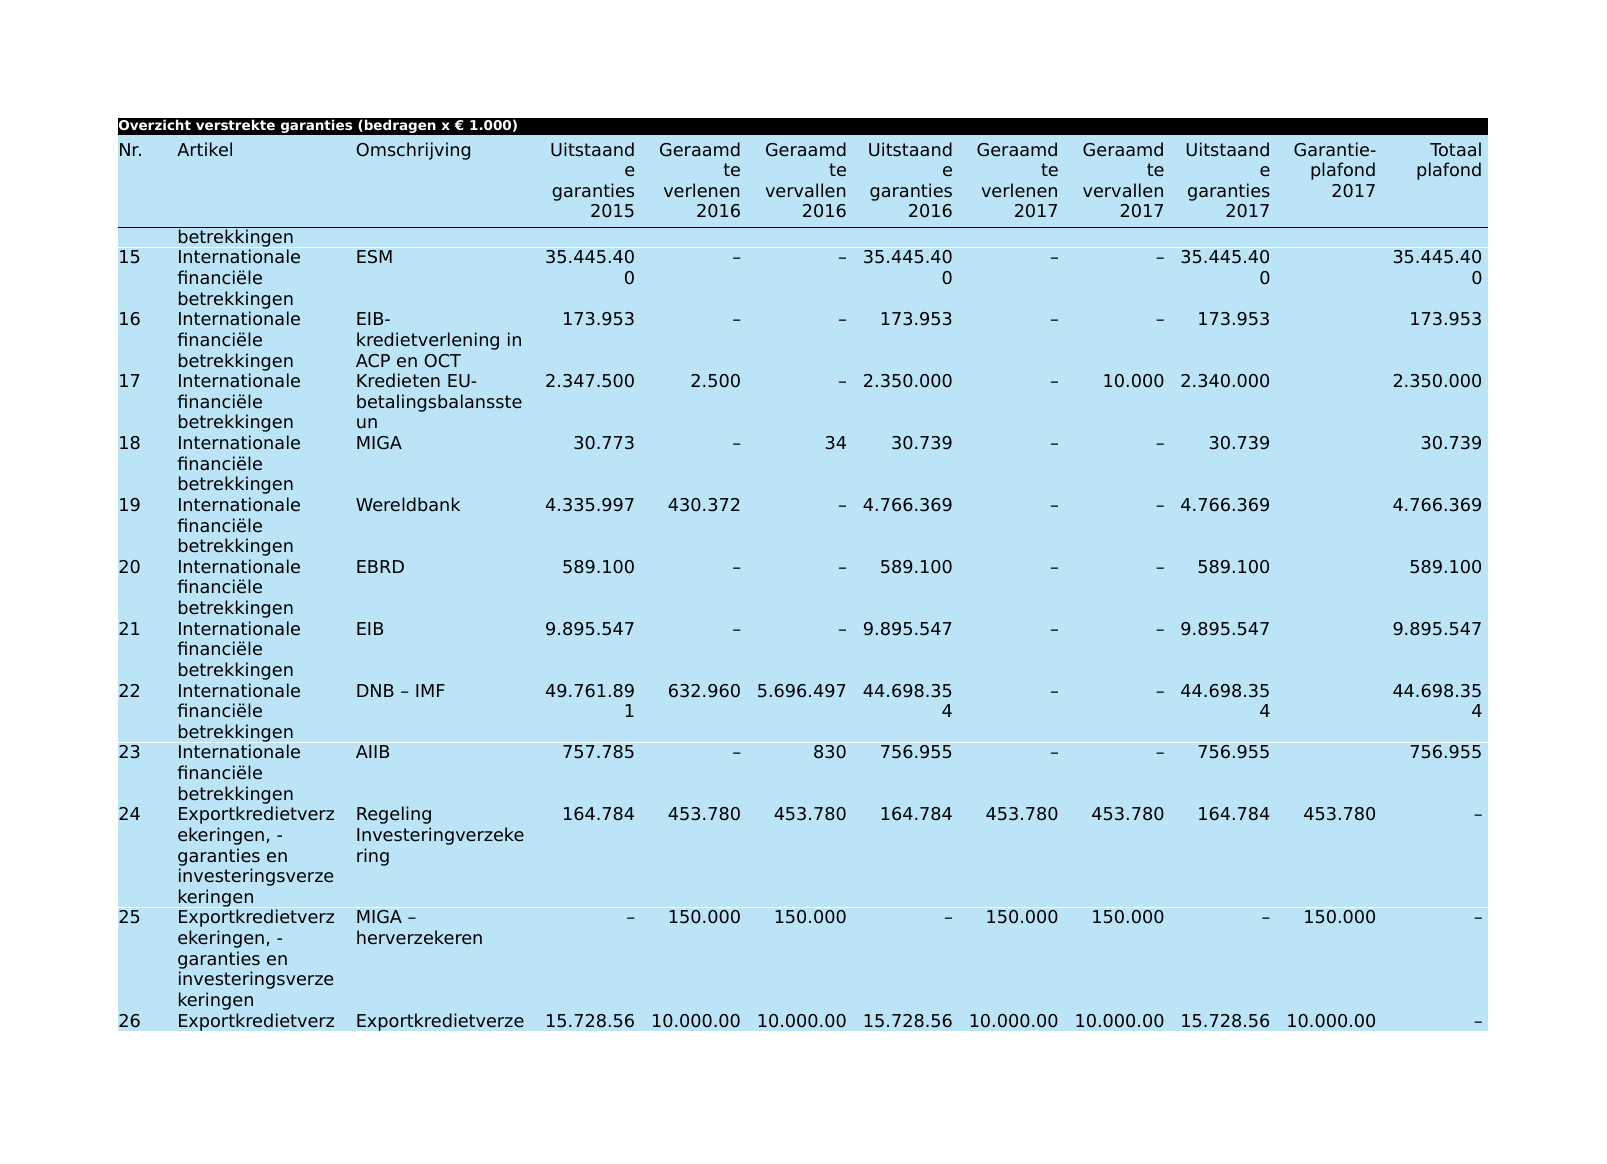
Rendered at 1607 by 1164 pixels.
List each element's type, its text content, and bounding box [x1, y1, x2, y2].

table_cell [1276, 743, 1382, 804]
table_cell 10.000.00 [1064, 1011, 1170, 1031]
table_cell Exportkredietverze [350, 1011, 535, 1031]
table_cell Geraamd te verlenen 2016 [641, 135, 747, 227]
table_cell Internationale financiële betrekkingen [171, 433, 350, 495]
table_cell – [853, 908, 958, 1011]
table_cell ESM [350, 248, 535, 309]
table_cell – [747, 495, 853, 557]
table_cell 756.955 [1382, 743, 1488, 804]
table_cell 20 [118, 557, 171, 619]
table_cell – [641, 557, 747, 619]
table_cell – [1064, 681, 1170, 742]
table_cell 9.895.547 [853, 619, 958, 681]
table_cell – [641, 309, 747, 371]
table_cell 24 [118, 804, 171, 907]
table_cell Internationale financiële betrekkingen [171, 743, 350, 804]
table_cell 17 [118, 371, 171, 433]
table_cell Garantie- plafond 2017 [1276, 135, 1382, 227]
table_cell 44.698.354 [1170, 681, 1276, 742]
table_cell 589.100 [853, 557, 958, 619]
table_cell betrekkingen [171, 228, 350, 247]
table_cell 150.000 [747, 908, 853, 1011]
table_cell 10.000.00 [641, 1011, 747, 1031]
table_cell Artikel [171, 135, 350, 227]
table_cell Wereldbank [350, 495, 535, 557]
table_cell – [747, 309, 853, 371]
table_cell Internationale financiële betrekkingen [171, 681, 350, 742]
table_cell Internationale financiële betrekkingen [171, 309, 350, 371]
table_cell DNB – IMF [350, 681, 535, 742]
table_cell Nr. [118, 135, 171, 227]
table_cell [747, 228, 853, 247]
table_cell 30.739 [1170, 433, 1276, 495]
table_cell [1276, 309, 1382, 371]
table_cell 173.953 [535, 309, 641, 371]
table_cell Exportkredietverz [171, 1011, 350, 1031]
table_cell Internationale financiële betrekkingen [171, 371, 350, 433]
table_cell – [641, 619, 747, 681]
table_cell – [1064, 619, 1170, 681]
table_cell 173.953 [853, 309, 958, 371]
table_cell 25 [118, 908, 171, 1011]
table_cell Omschrijving [350, 135, 535, 227]
table_cell – [641, 433, 747, 495]
table_cell 430.372 [641, 495, 747, 557]
table_cell 453.780 [747, 804, 853, 907]
table_cell – [959, 248, 1064, 309]
table_cell [1276, 433, 1382, 495]
table_cell Totaal plafond [1382, 135, 1488, 227]
table_cell 173.953 [1170, 309, 1276, 371]
table_cell – [1064, 495, 1170, 557]
table_cell [1276, 248, 1382, 309]
table_cell Internationale financiële betrekkingen [171, 495, 350, 557]
table_cell – [641, 743, 747, 804]
table_cell 757.785 [535, 743, 641, 804]
table_cell 26 [118, 1011, 171, 1031]
table_cell EIB [350, 619, 535, 681]
table_cell 589.100 [1170, 557, 1276, 619]
table_cell MIGA – herverzekeren [350, 908, 535, 1011]
table_cell 22 [118, 681, 171, 742]
table_cell – [1064, 248, 1170, 309]
table_cell [1382, 228, 1488, 247]
table_cell [1276, 228, 1382, 247]
table_cell 4.766.369 [1170, 495, 1276, 557]
table_cell – [959, 309, 1064, 371]
table_cell [1276, 681, 1382, 742]
table_cell [535, 228, 641, 247]
table_cell 15.728.56 [853, 1011, 958, 1031]
table_cell 10.000.00 [959, 1011, 1064, 1031]
table_cell [1276, 371, 1382, 433]
table_cell [853, 228, 958, 247]
table_cell – [959, 619, 1064, 681]
table_cell 23 [118, 743, 171, 804]
table_cell [350, 228, 535, 247]
table_cell 9.895.547 [535, 619, 641, 681]
table_cell Uitstaande garanties 2017 [1170, 135, 1276, 227]
table_cell 453.780 [1276, 804, 1382, 907]
table_cell EBRD [350, 557, 535, 619]
table_cell 2.500 [641, 371, 747, 433]
table_cell – [1382, 1011, 1488, 1031]
table_cell 16 [118, 309, 171, 371]
table_cell – [1064, 309, 1170, 371]
table_cell 4.766.369 [853, 495, 958, 557]
table_cell – [747, 248, 853, 309]
table_cell 453.780 [1064, 804, 1170, 907]
table_cell 164.784 [535, 804, 641, 907]
table_cell 164.784 [1170, 804, 1276, 907]
table_cell Uitstaande garanties 2015 [535, 135, 641, 227]
table_cell 34 [747, 433, 853, 495]
table_cell Internationale financiële betrekkingen [171, 557, 350, 619]
table_cell – [959, 371, 1064, 433]
table_cell 19 [118, 495, 171, 557]
table_cell [1276, 495, 1382, 557]
table_cell 632.960 [641, 681, 747, 742]
table_cell 830 [747, 743, 853, 804]
table_cell 9.895.547 [1170, 619, 1276, 681]
table_cell MIGA [350, 433, 535, 495]
table_cell [1064, 228, 1170, 247]
table_cell Internationale financiële betrekkingen [171, 248, 350, 309]
table_header Overzicht verstrekte garanties (bedragen x € 1.000) [118, 118, 1488, 134]
table_cell – [1382, 908, 1488, 1011]
table_cell 453.780 [641, 804, 747, 907]
table_cell 35.445.400 [535, 248, 641, 309]
table_cell – [1064, 743, 1170, 804]
table_cell 10.000.00 [1276, 1011, 1382, 1031]
table_cell – [747, 557, 853, 619]
table_cell Regeling Investeringverzekering [350, 804, 535, 907]
table_cell – [1382, 804, 1488, 907]
table_cell – [535, 908, 641, 1011]
table_cell 2.347.500 [535, 371, 641, 433]
table_cell 589.100 [535, 557, 641, 619]
table_cell 15.728.56 [1170, 1011, 1276, 1031]
table_cell Exportkredietverzekeringen, -garanties en investeringsverzekeringen [171, 908, 350, 1011]
table_cell 150.000 [959, 908, 1064, 1011]
table_cell Exportkredietverzekeringen, -garanties en investeringsverzekeringen [171, 804, 350, 907]
table_cell – [641, 248, 747, 309]
table_cell 150.000 [1276, 908, 1382, 1011]
table_cell – [747, 371, 853, 433]
table_cell 2.350.000 [1382, 371, 1488, 433]
table_cell 44.698.354 [1382, 681, 1488, 742]
table_cell – [959, 495, 1064, 557]
table_cell Geraamd te verlenen 2017 [959, 135, 1064, 227]
table_cell 30.773 [535, 433, 641, 495]
table_cell – [1064, 433, 1170, 495]
table_cell Geraamd te vervallen 2017 [1064, 135, 1170, 227]
table_cell 164.784 [853, 804, 958, 907]
table_cell 49.761.891 [535, 681, 641, 742]
table_cell 44.698.354 [853, 681, 958, 742]
table_cell [641, 228, 747, 247]
table_cell 5.696.497 [747, 681, 853, 742]
table_cell 35.445.400 [1382, 248, 1488, 309]
table_cell – [1170, 908, 1276, 1011]
table_cell 4.766.369 [1382, 495, 1488, 557]
table_cell – [959, 433, 1064, 495]
table_cell 2.350.000 [853, 371, 958, 433]
table_cell 10.000 [1064, 371, 1170, 433]
table_cell 35.445.400 [1170, 248, 1276, 309]
table_cell [959, 228, 1064, 247]
table_cell 30.739 [853, 433, 958, 495]
table_cell – [959, 743, 1064, 804]
table_cell 453.780 [959, 804, 1064, 907]
table_cell 173.953 [1382, 309, 1488, 371]
table_cell 30.739 [1382, 433, 1488, 495]
table_cell 4.335.997 [535, 495, 641, 557]
table_cell – [747, 619, 853, 681]
table_cell EIB-kredietverlening in ACP en OCT [350, 309, 535, 371]
table_cell Internationale financiële betrekkingen [171, 619, 350, 681]
table_cell 756.955 [853, 743, 958, 804]
table_cell 589.100 [1382, 557, 1488, 619]
table_cell 150.000 [1064, 908, 1170, 1011]
table_cell 9.895.547 [1382, 619, 1488, 681]
table_cell 15 [118, 248, 171, 309]
table_cell [1276, 557, 1382, 619]
table_cell 756.955 [1170, 743, 1276, 804]
table_cell – [1064, 557, 1170, 619]
table_cell [1276, 619, 1382, 681]
table_cell AIIB [350, 743, 535, 804]
table_cell [1170, 228, 1276, 247]
table_cell – [959, 557, 1064, 619]
table_cell 10.000.00 [747, 1011, 853, 1031]
table_cell 21 [118, 619, 171, 681]
table_cell 15.728.56 [535, 1011, 641, 1031]
table_cell 150.000 [641, 908, 747, 1011]
table_cell Kredieten EU-betalingsbalanssteun [350, 371, 535, 433]
table_cell – [959, 681, 1064, 742]
table_cell Uitstaande garanties 2016 [853, 135, 958, 227]
table_cell [118, 228, 171, 247]
table_cell 35.445.400 [853, 248, 958, 309]
table_cell 2.340.000 [1170, 371, 1276, 433]
table_cell 18 [118, 433, 171, 495]
table_cell Geraamd te vervallen 2016 [747, 135, 853, 227]
